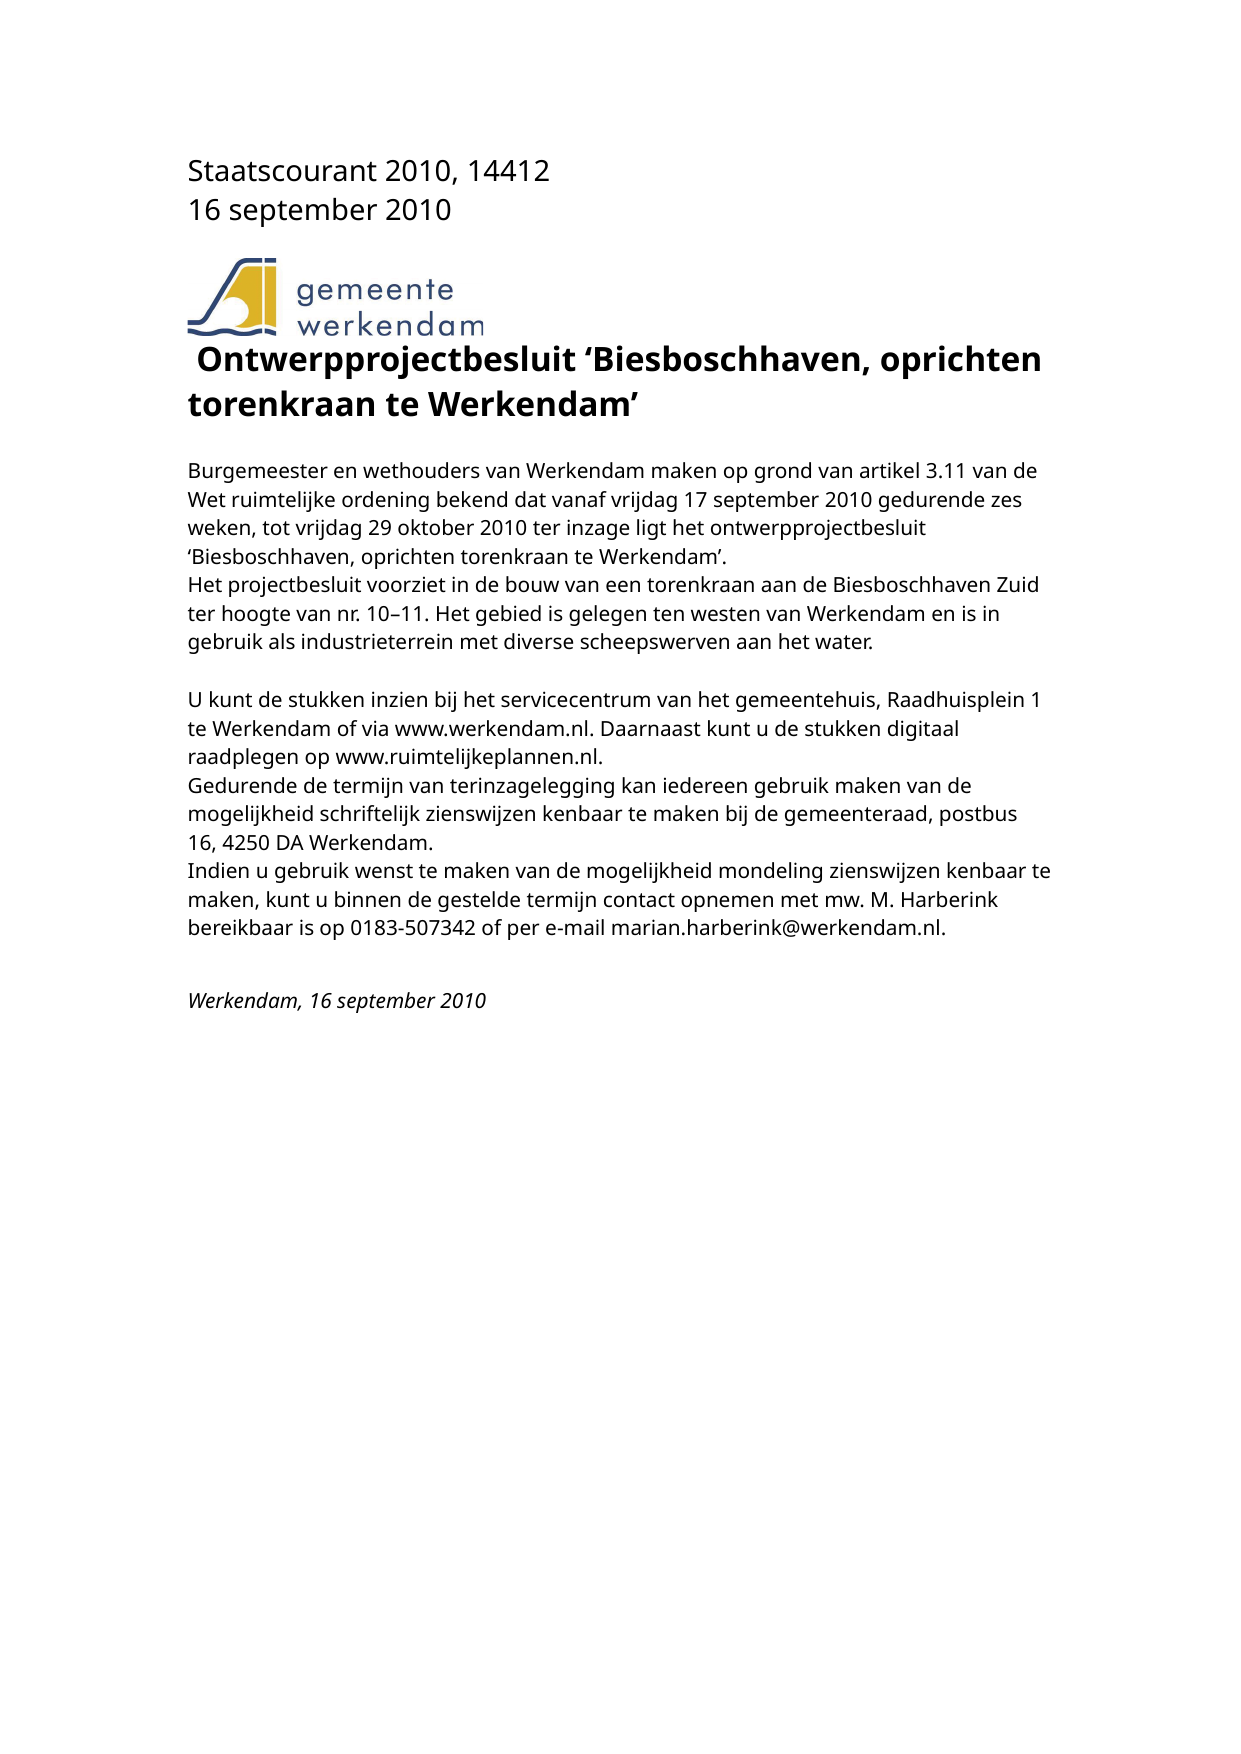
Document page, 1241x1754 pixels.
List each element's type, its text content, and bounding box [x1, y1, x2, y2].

text Staatscourant 2010, 14412 [187, 150, 1053, 190]
text Werkendam, 16 september 2010 [187, 987, 1053, 1015]
text 16 september 2010 [187, 190, 1053, 229]
text U kunt de stukken inzien bij het servicecentrum van het gemeentehuis, Raadhuisplein 1 te Werkendam of via www.werkendam.nl. Daarnaast kunt u de stukken digitaal raadplegen op www.ruimtelijkeplannen.nl. [187, 686, 1053, 771]
text Burgemeester en wethouders van Werkendam maken op grond van artikel 3.11 van de Wet ruimtelijke ordening bekend dat vanaf vrijdag 17 september 2010 gedurende zes weken, tot vrijdag 29 oktober 2010 ter inzage ligt het ontwerpprojectbesluit ‘Biesboschhaven, oprichten torenkraan te Werkendam’. [187, 457, 1053, 570]
picture [187, 258, 484, 336]
subtitle Ontwerpprojectbesluit ‘Biesboschhaven, oprichten torenkraan te Werkendam’ [187, 271, 1053, 427]
text Indien u gebruik wenst te maken van de mogelijkheid mondeling zienswijzen kenbaar te maken, kunt u binnen de gestelde termijn contact opnemen met mw. M. Harberink bereikbaar is op 0183-507342 of per e-mail marian.harberink@werkendam.nl. [187, 856, 1053, 942]
text Het projectbesluit voorziet in de bouw van een torenkraan aan de Biesboschhaven Zuid ter hoogte van nr. 10–11. Het gebied is gelegen ten westen van Werkendam en is in gebruik als industrieterrein met diverse scheepswerven aan het water. [187, 570, 1053, 656]
text Gedurende de termijn van terinzagelegging kan iedereen gebruik maken van de mogelijkheid schriftelijk zienswijzen kenbaar te maken bij de gemeenteraad, postbus 16, 4250 DA Werkendam. [187, 771, 1053, 856]
